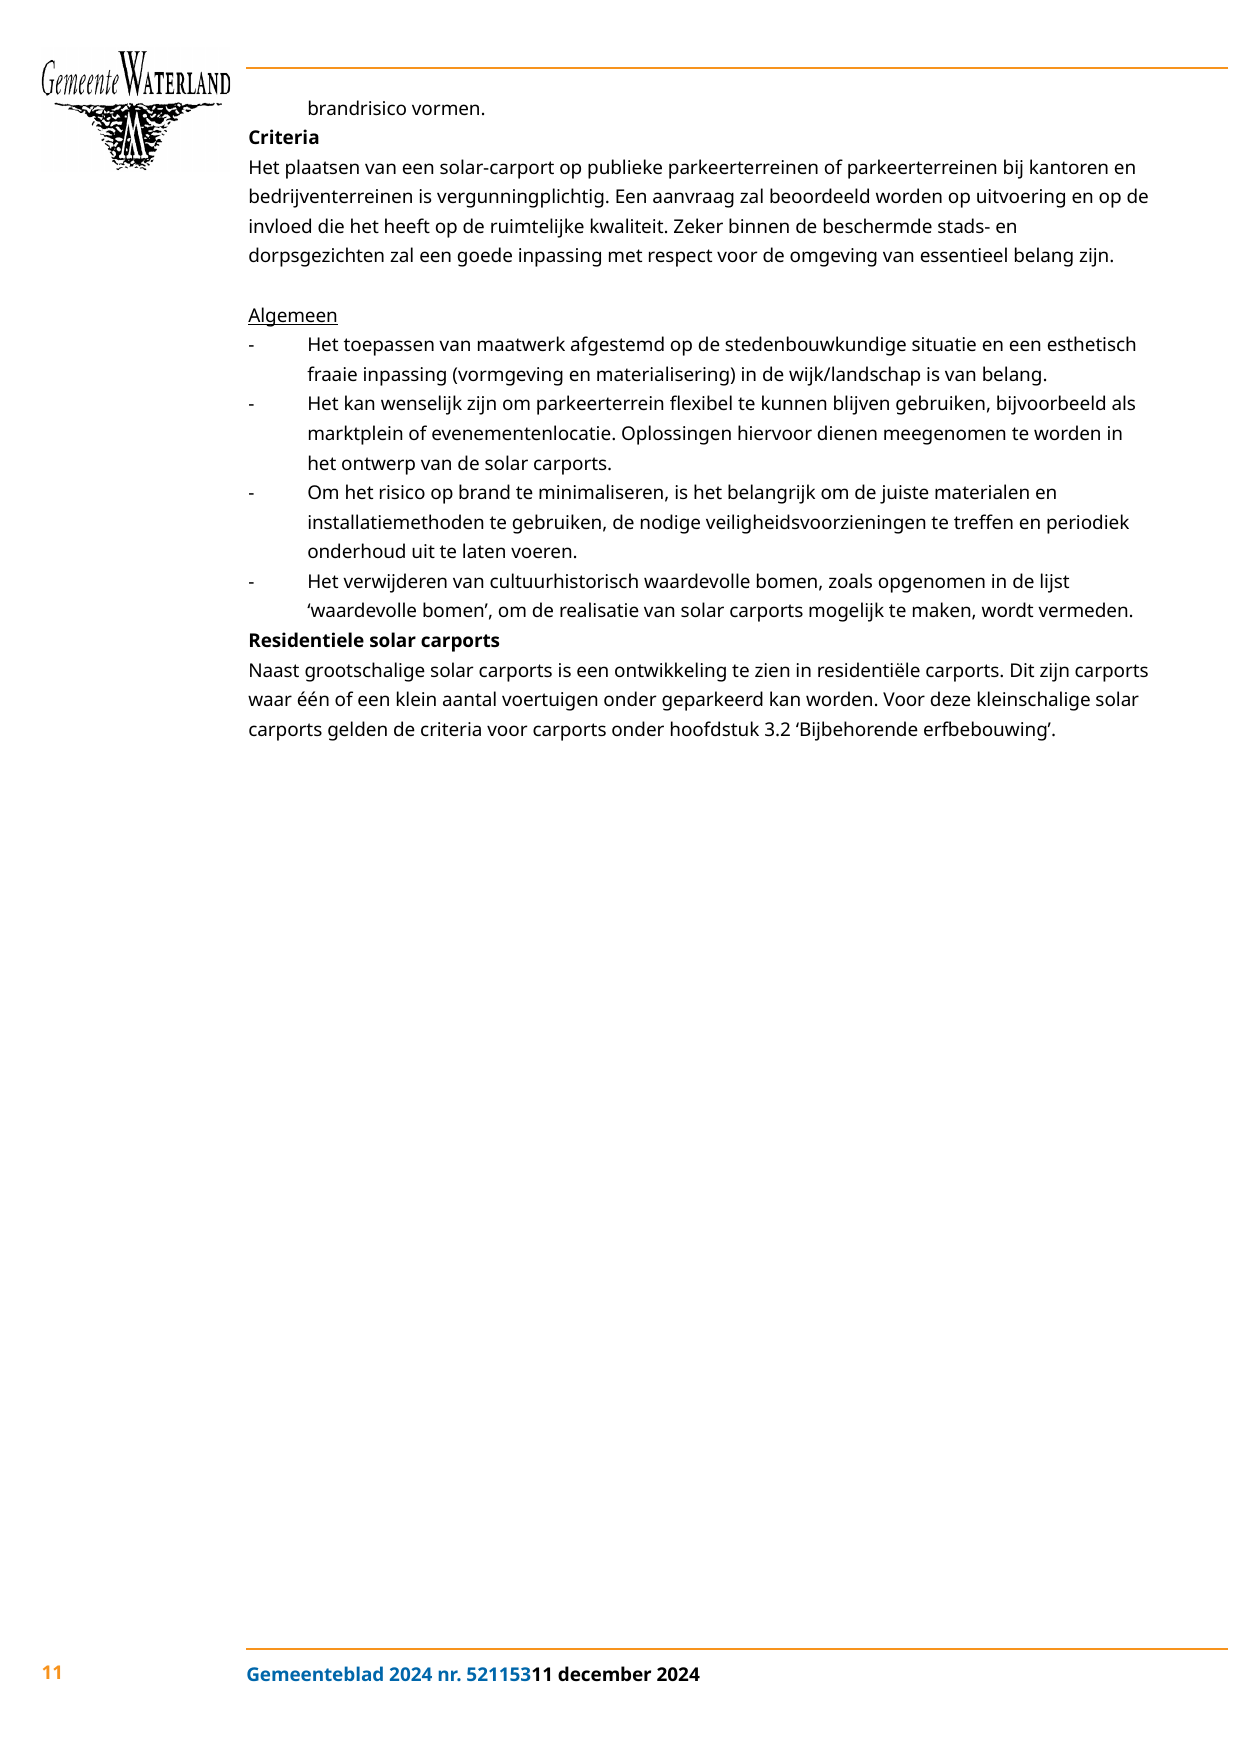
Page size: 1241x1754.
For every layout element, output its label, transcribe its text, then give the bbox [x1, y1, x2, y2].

list brandrisico vormen. [248, 95, 1152, 121]
text Algemeen [248, 302, 1152, 328]
text Naast grootschalige solar carports is een ontwikkeling te zien in residentiële carports. Dit zijn carports waar één of een klein aantal voertuigen onder geparkeerd kan worden. Voor deze kleinschalige solar carports gelden de criteria voor carports onder hoofdstuk 3.2 ‘Bijbehorende erfbebouwing’. [248, 657, 1152, 742]
text Het plaatsen van een solar-carport op publieke parkeerterreinen of parkeerterreinen bij kantoren en bedrijventerreinen is vergunningplichtig. Een aanvraag zal beoordeeld worden op uitvoering en op de invloed die het heeft op de ruimtelijke kwaliteit. Zeker binnen de beschermde stads- en dorpsgezichten zal een goede inpassing met respect voor de omgeving van essentieel belang zijn. [248, 154, 1152, 268]
text Residentiele solar carports [248, 627, 1152, 653]
list Het toepassen van maatwerk afgestemd op de stedenbouwkundige situatie en een esthetisch fraaie inpassing (vormgeving en materialisering) in de wijk/landschap is van belang. [248, 331, 1152, 387]
list Om het risico op brand te minimaliseren, is het belangrijk om de juiste materialen en installatiemethoden te gebruiken, de nodige veiligheidsvoorzieningen te treffen en periodiek onderhoud uit te laten voeren. [248, 479, 1152, 564]
list Het kan wenselijk zijn om parkeerterrein flexibel te kunnen blijven gebruiken, bijvoorbeeld als marktplein of evenementenlocatie. Oplossingen hiervoor dienen meegenomen te worden in het ontwerp van de solar carports. [248, 391, 1152, 476]
text Criteria [248, 124, 1152, 150]
picture [41, 47, 231, 172]
list Het verwijderen van cultuurhistorisch waardevolle bomen, zoals opgenomen in de lijst ‘waardevolle bomen’, om de realisatie van solar carports mogelijk te maken, wordt vermeden. [248, 568, 1152, 623]
